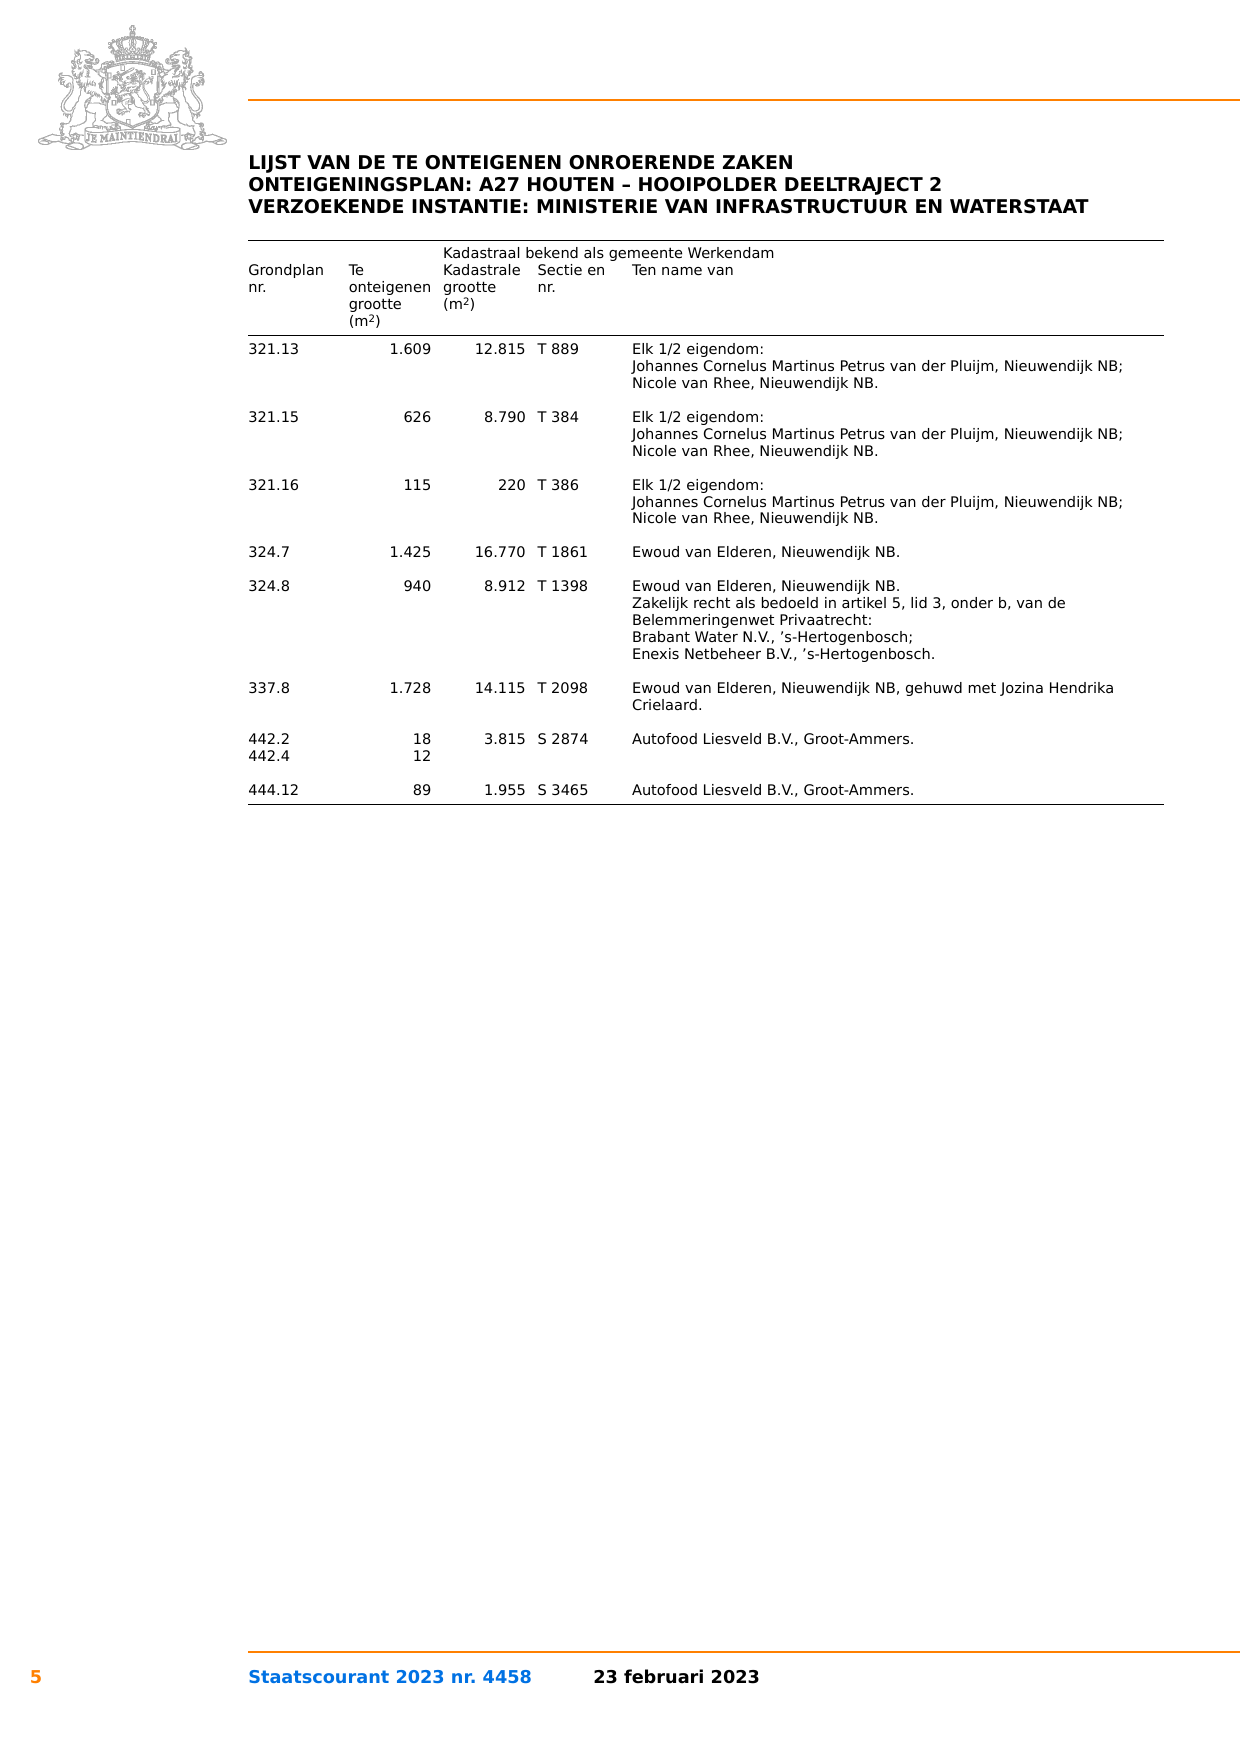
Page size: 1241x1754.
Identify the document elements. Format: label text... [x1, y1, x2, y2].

table_cell [531, 765, 626, 782]
table_cell [343, 663, 437, 680]
table_cell [531, 528, 626, 544]
table_cell Kadastrale grootte (m2) [437, 262, 531, 335]
table_cell 12.815 [437, 336, 531, 392]
table_cell 1.955 [437, 782, 531, 804]
table_cell Ten name van [626, 262, 1163, 335]
table_cell [531, 714, 626, 731]
table_cell T 889 [531, 336, 626, 392]
table_cell 940 [343, 578, 437, 663]
table_header [248, 241, 437, 262]
table_cell [437, 714, 531, 731]
table_cell 321.15 [248, 409, 342, 459]
picture [38, 25, 227, 150]
table_cell [626, 765, 1163, 782]
table_cell [248, 663, 342, 680]
table_cell 321.16 [248, 476, 342, 527]
table_cell [626, 714, 1163, 731]
table_cell 626 [343, 409, 437, 459]
table_cell [437, 561, 531, 578]
table_cell [437, 765, 531, 782]
table_cell T 384 [531, 409, 626, 459]
table_cell [343, 561, 437, 578]
table_cell 89 [343, 782, 437, 804]
table_cell Autofood Liesveld B.V., Groot-Ammers. [626, 731, 1163, 748]
table_cell 18 [343, 731, 437, 748]
text LIJST VAN DE TE ONTEIGENEN ONROERENDE ZAKEN [248, 152, 1163, 174]
table_cell 115 [343, 476, 437, 527]
table_cell 1.609 [343, 336, 437, 392]
table_cell [248, 392, 342, 408]
table_cell Elk 1/2 eigendom: Johannes Cornelus Martinus Petrus van der Pluijm, Nieuwendijk NB; Nicole van Rhee, Nieuwendijk NB. [626, 336, 1163, 392]
table_cell [343, 528, 437, 544]
table_cell Elk 1/2 eigendom: Johannes Cornelus Martinus Petrus van der Pluijm, Nieuwendijk NB; Nicole van Rhee, Nieuwendijk NB. [626, 476, 1163, 527]
table_cell [343, 392, 437, 408]
table_cell [626, 528, 1163, 544]
table_cell Autofood Liesveld B.V., Groot-Ammers. [626, 782, 1163, 804]
table_cell 12 [343, 748, 437, 765]
table_cell [531, 392, 626, 408]
table_cell [248, 460, 342, 476]
table_cell [248, 714, 342, 731]
table_cell [531, 460, 626, 476]
table_cell 220 [437, 476, 531, 527]
table_cell 321.13 [248, 336, 342, 392]
table_cell 8.790 [437, 409, 531, 459]
table_cell T 1398 [531, 578, 626, 663]
table_cell [437, 663, 531, 680]
table_cell Elk 1/2 eigendom: Johannes Cornelus Martinus Petrus van der Pluijm, Nieuwendijk NB; Nicole van Rhee, Nieuwendijk NB. [626, 409, 1163, 459]
table_cell [626, 748, 1163, 765]
table_cell 1.425 [343, 544, 437, 561]
table_cell [343, 460, 437, 476]
table_cell 337.8 [248, 680, 342, 714]
table_cell Grondplan nr. [248, 262, 342, 335]
table_cell [248, 765, 342, 782]
text VERZOEKENDE INSTANTIE: MINISTERIE VAN INFRASTRUCTUUR EN WATERSTAAT [248, 196, 1163, 218]
table_cell [626, 561, 1163, 578]
table_cell [248, 528, 342, 544]
table_cell 444.12 [248, 782, 342, 804]
table_cell 14.115 [437, 680, 531, 714]
table_cell [531, 561, 626, 578]
table_cell Sectie en nr. [531, 262, 626, 335]
table_cell [626, 663, 1163, 680]
table_cell [343, 765, 437, 782]
table_cell [531, 663, 626, 680]
table_cell Ewoud van Elderen, Nieuwendijk NB, gehuwd met Jozina Hendrika Crielaard. [626, 680, 1163, 714]
table_cell 442.2 [248, 731, 342, 748]
table_cell [531, 748, 626, 765]
table_cell [437, 460, 531, 476]
table_cell 8.912 [437, 578, 531, 663]
table_cell S 2874 [531, 731, 626, 748]
table_cell [626, 392, 1163, 408]
table_cell [626, 460, 1163, 476]
table_cell T 386 [531, 476, 626, 527]
table_cell 1.728 [343, 680, 437, 714]
table_header Kadastraal bekend als gemeente Werkendam [437, 241, 1163, 262]
table_cell 16.770 [437, 544, 531, 561]
table_cell Ewoud van Elderen, Nieuwendijk NB. Zakelijk recht als bedoeld in artikel 5, lid 3, onder b, van de Belemmeringenwet Privaatrecht: Brabant Water N.V., ’s-Hertogenbosch; Enexis Netbeheer B.V., ’s-Hertogenbosch. [626, 578, 1163, 663]
table_cell [437, 528, 531, 544]
table_cell [437, 392, 531, 408]
table_cell Te onteigenen grootte (m2) [343, 262, 437, 335]
table_cell 324.8 [248, 578, 342, 663]
table_cell [343, 714, 437, 731]
table_cell S 3465 [531, 782, 626, 804]
table_cell T 2098 [531, 680, 626, 714]
table_cell [437, 748, 531, 765]
table_cell 442.4 [248, 748, 342, 765]
table_cell 324.7 [248, 544, 342, 561]
table_cell T 1861 [531, 544, 626, 561]
table_cell [248, 561, 342, 578]
text ONTEIGENINGSPLAN: A27 HOUTEN – HOOIPOLDER DEELTRAJECT 2 [248, 174, 1163, 196]
table_cell 3.815 [437, 731, 531, 748]
table_cell Ewoud van Elderen, Nieuwendijk NB. [626, 544, 1163, 561]
